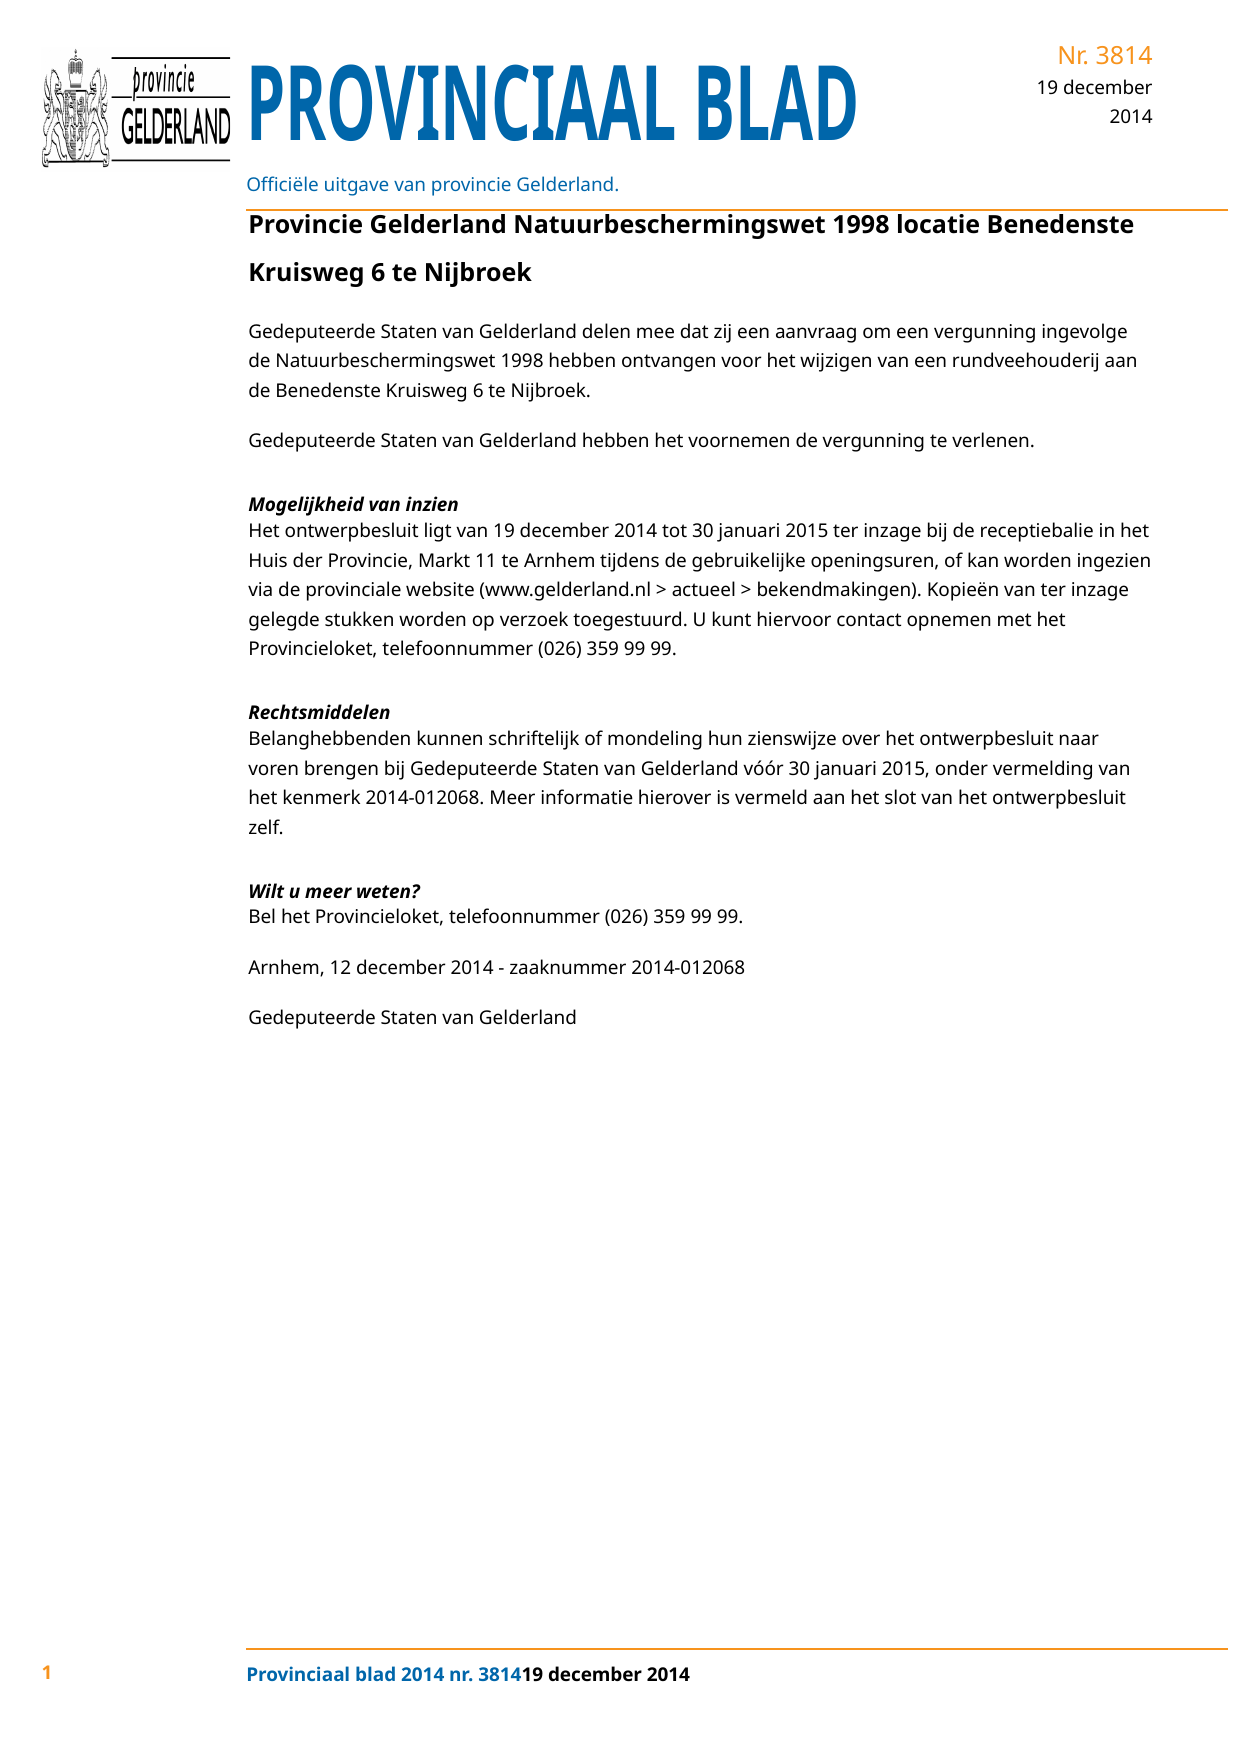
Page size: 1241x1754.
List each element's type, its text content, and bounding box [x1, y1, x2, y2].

text Mogelijkheid van inzien [248, 491, 1152, 517]
text Belanghebbenden kunnen schriftelijk of mondeling hun zienswijze over het ontwerpbesluit naar voren brengen bij Gedeputeerde Staten van Gelderland vóór 30 januari 2015, onder vermelding van het kenmerk 2014-012068. Meer informatie hierover is vermeld aan het slot van het ontwerpbesluit zelf. [248, 725, 1152, 840]
text Provincie Gelderland Natuurbeschermingswet 1998 locatie Benedenste Kruisweg 6 te Nijbroek [248, 211, 1152, 288]
text Rechtsmiddelen [248, 699, 1152, 725]
text Het ontwerpbesluit ligt van 19 december 2014 tot 30 januari 2015 ter inzage bij de receptiebalie in het Huis der Provincie, Markt 11 te Arnhem tijdens de gebruikelijke openingsuren, of kan worden ingezien via de provinciale website (www.gelderland.nl > actueel > bekendmakingen). Kopieën van ter inzage gelegde stukken worden op verzoek toegestuurd. U kunt hiervoor contact opnemen met het Provincieloket, telefoonnummer (026) 359 99 99. [248, 517, 1152, 661]
text Arnhem, 12 december 2014 - zaaknummer 2014-012068 [248, 954, 1152, 980]
text Gedeputeerde Staten van Gelderland hebben het voornemen de vergunning te verlenen. [248, 427, 1152, 453]
picture [41, 47, 231, 172]
text Bel het Provincieloket, telefoonnummer (026) 359 99 99. [248, 904, 1152, 929]
text Wilt u meer weten? [248, 878, 1152, 904]
text Gedeputeerde Staten van Gelderland [248, 1004, 1152, 1030]
text Gedeputeerde Staten van Gelderland delen mee dat zij een aanvraag om een vergunning ingevolge de Natuurbeschermingswet 1998 hebben ontvangen voor het wijzigen van een rundveehouderij aan de Benedenste Kruisweg 6 te Nijbroek. [248, 318, 1152, 403]
